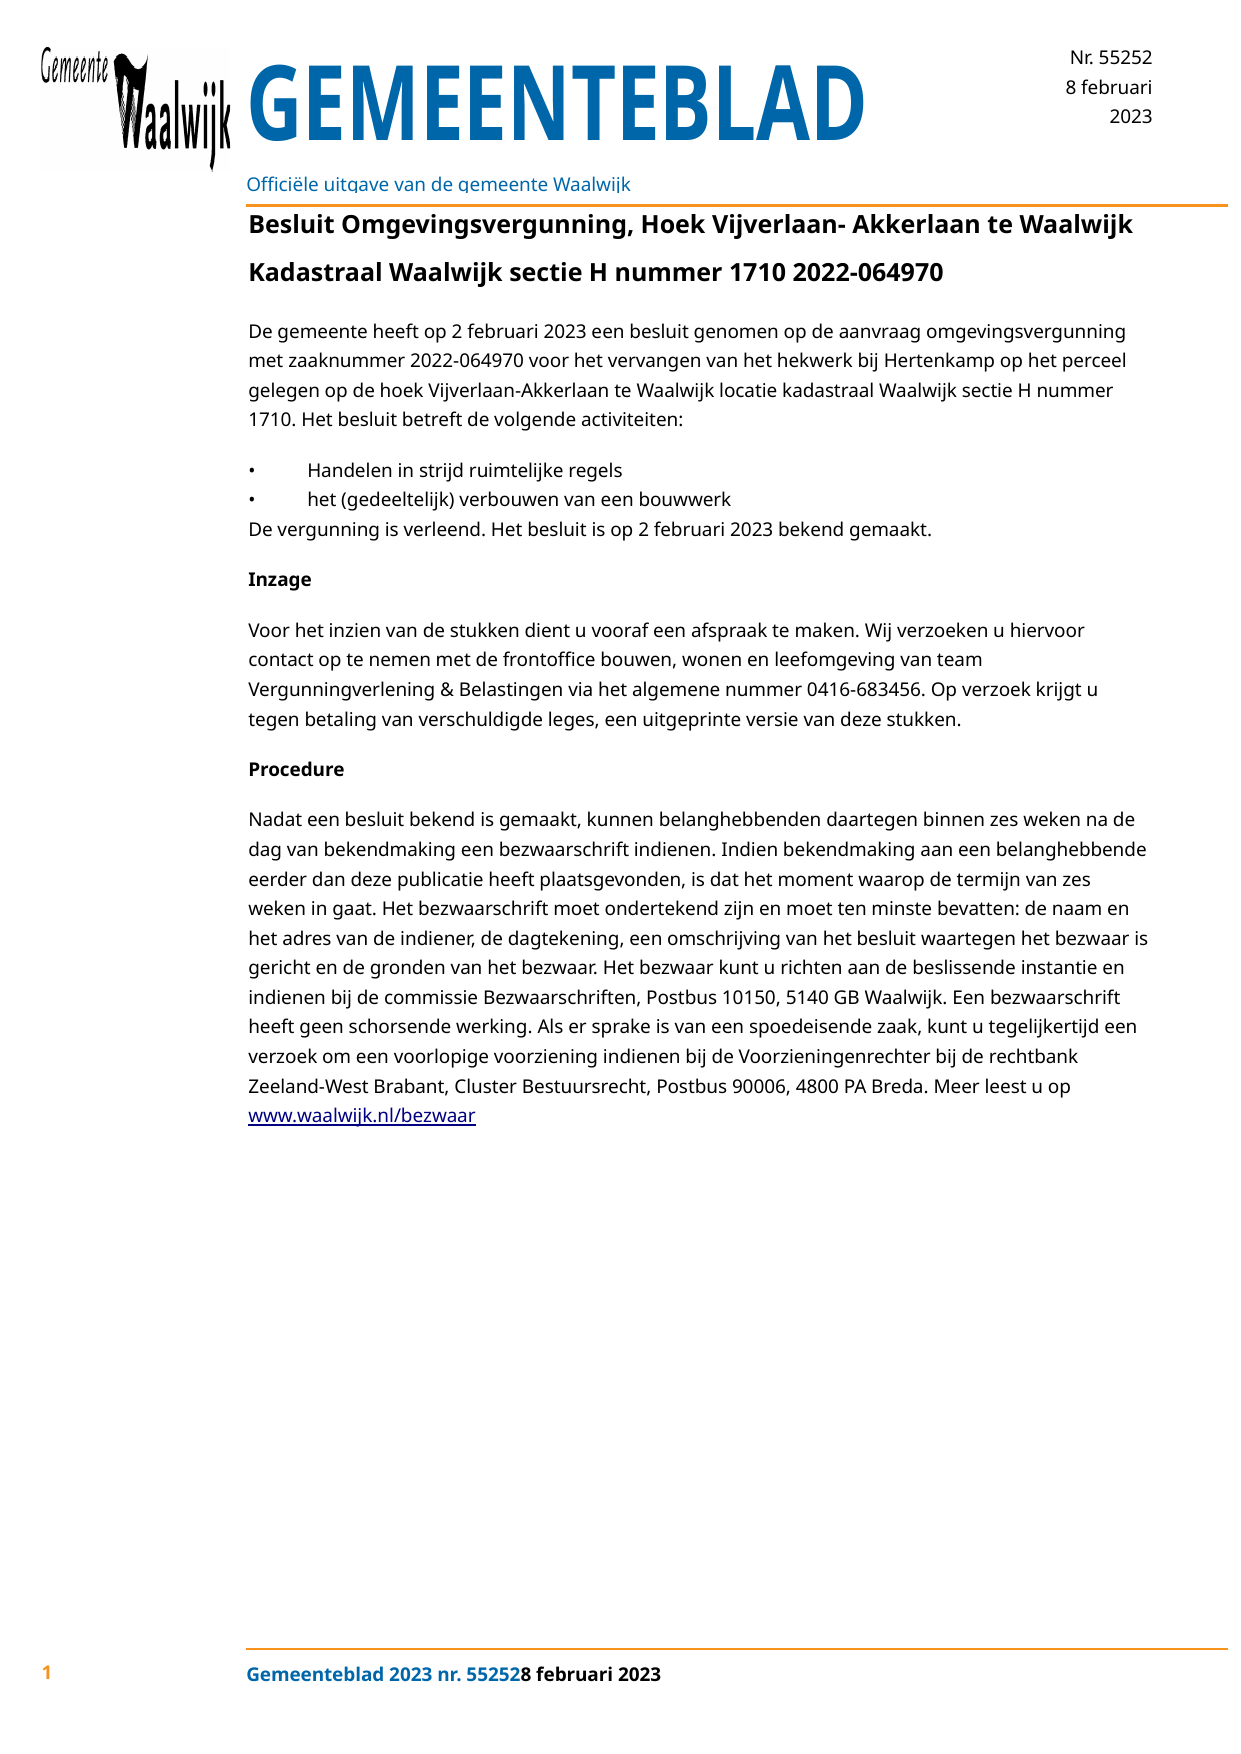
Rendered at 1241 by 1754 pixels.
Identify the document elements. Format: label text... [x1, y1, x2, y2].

text Voor het inzien van de stukken dient u vooraf een afspraak te maken. Wij verzoeken u hiervoor contact op te nemen met de frontoffice bouwen, wonen en leefomgeving van team Vergunningverlening & Belastingen via het algemene nummer 0416-683456. Op verzoek krijgt u tegen betaling van verschuldigde leges, een uitgeprinte versie van deze stukken. [248, 617, 1152, 732]
text Inzage [248, 567, 1152, 592]
text Nadat een besluit bekend is gemaakt, kunnen belanghebbenden daartegen binnen zes weken na de dag van bekendmaking een bezwaarschrift indienen. Indien bekendmaking aan een belanghebbende eerder dan deze publicatie heeft plaatsgevonden, is dat het moment waarop de termijn van zes weken in gaat. Het bezwaarschrift moet ondertekend zijn en moet ten minste bevatten: de naam en het adres van de indiener, de dagtekening, een omschrijving van het besluit waartegen het bezwaar is gericht en de gronden van het bezwaar. Het bezwaar kunt u richten aan de beslissende instantie en indienen bij de commissie Bezwaarschriften, Postbus 10150, 5140 GB Waalwijk. Een bezwaarschrift heeft geen schorsende werking. Als er sprake is van een spoedeisende zaak, kunt u tegelijkertijd een verzoek om een voorlopige voorziening indienen bij de Voorzieningenrechter bij de rechtbank Zeeland-West Brabant, Cluster Bestuursrecht, Postbus 90006, 4800 PA Breda. Meer leest u op www.waalwijk.nl/bezwaar [248, 807, 1152, 1128]
text De vergunning is verleend. Het besluit is op 2 februari 2023 bekend gemaakt. [248, 516, 1152, 542]
list het (gedeeltelijk) verbouwen van een bouwwerk [248, 487, 1152, 512]
text De gemeente heeft op 2 februari 2023 een besluit genomen op de aanvraag omgevingsvergunning met zaaknummer 2022-064970 voor het vervangen van het hekwerk bij Hertenkamp op het perceel gelegen op de hoek Vijverlaan-Akkerlaan te Waalwijk locatie kadastraal Waalwijk sectie H nummer 1710. Het besluit betreft de volgende activiteiten: [248, 318, 1152, 432]
text Procedure [248, 756, 1152, 782]
list Handelen in strijd ruimtelijke regels [248, 457, 1152, 483]
text Besluit Omgevingsvergunning, Hoek Vijverlaan- Akkerlaan te Waalwijk Kadastraal Waalwijk sectie H nummer 1710 2022-064970 [248, 207, 1152, 288]
picture [41, 47, 231, 172]
